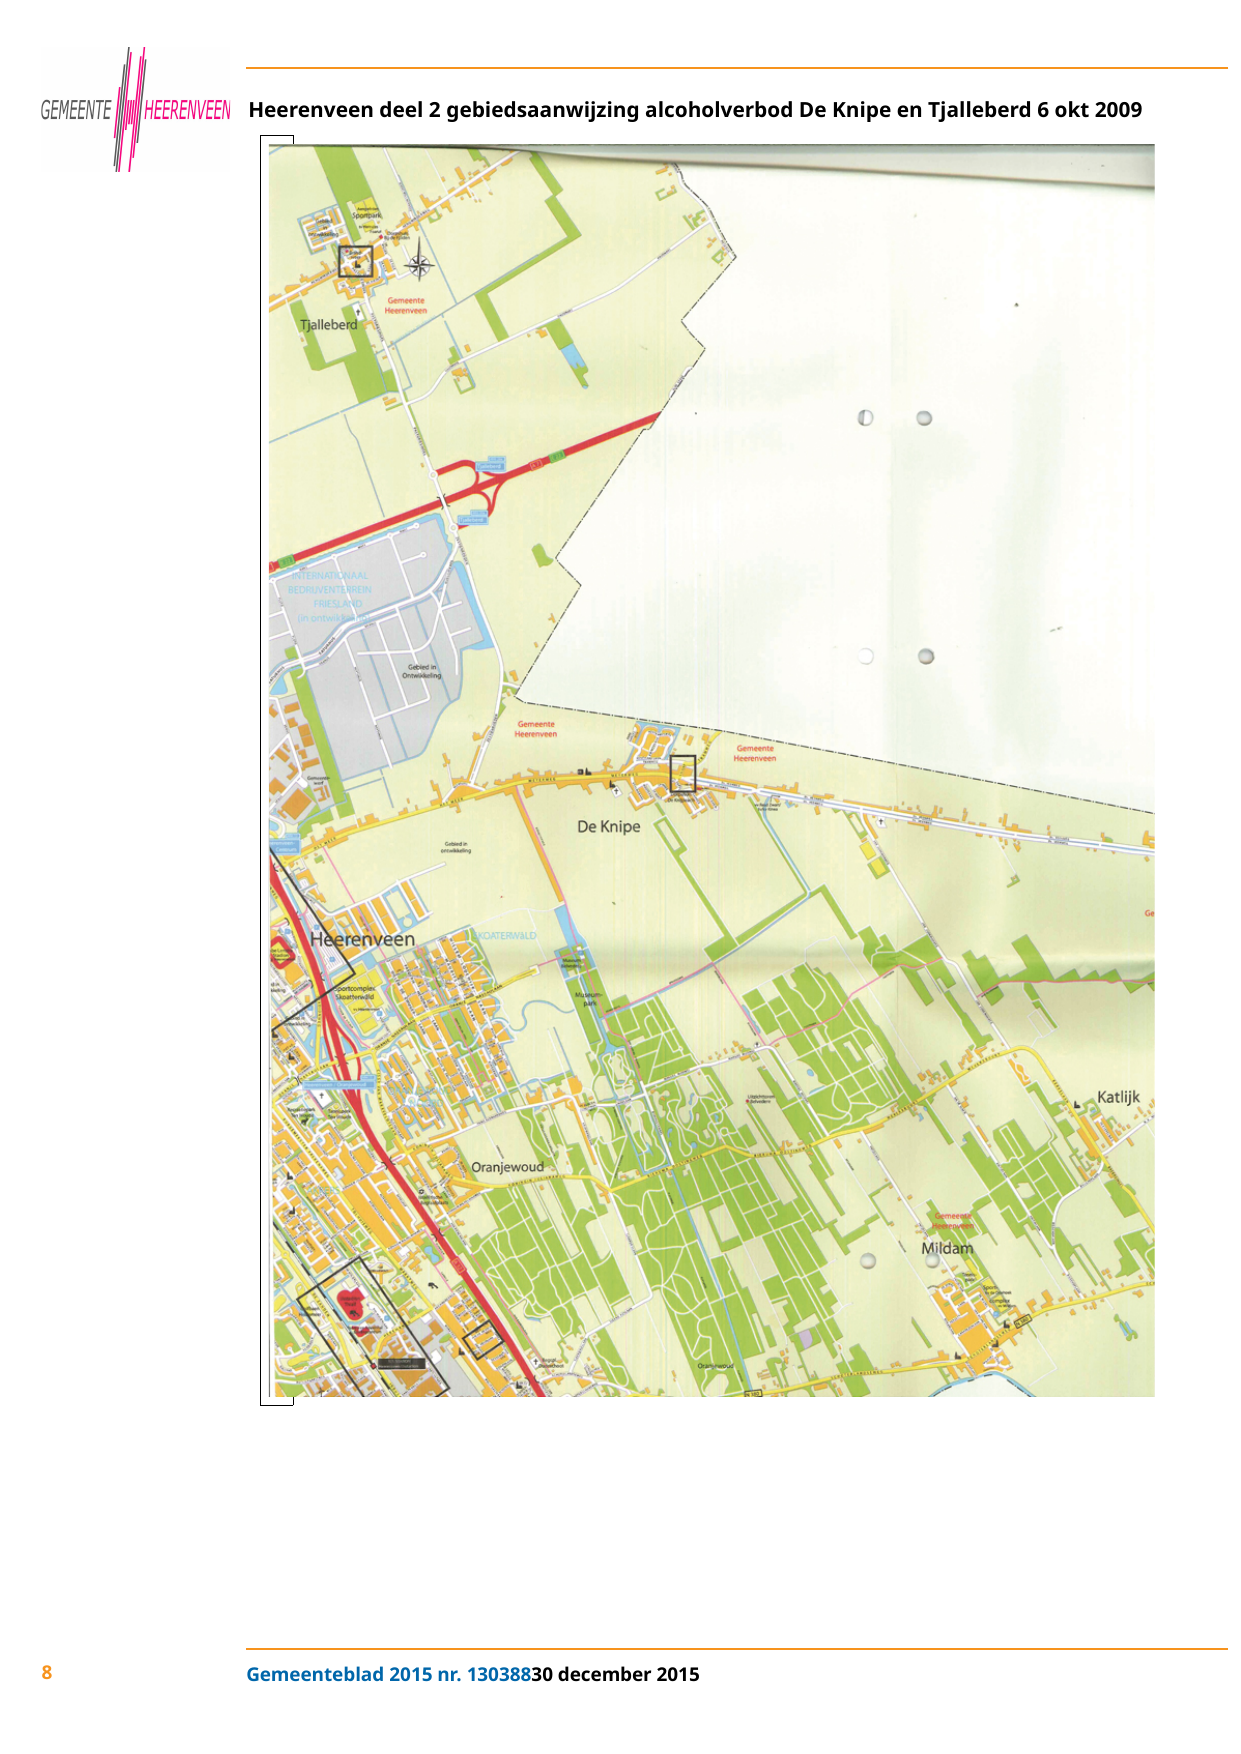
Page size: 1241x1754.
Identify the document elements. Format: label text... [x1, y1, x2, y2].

picture [268, 144, 1155, 1397]
text Heerenveen deel 2 gebiedsaanwijzing alcoholverbod De Knipe en Tjalleberd 6 okt 2009 [248, 95, 1152, 123]
picture [41, 47, 231, 172]
